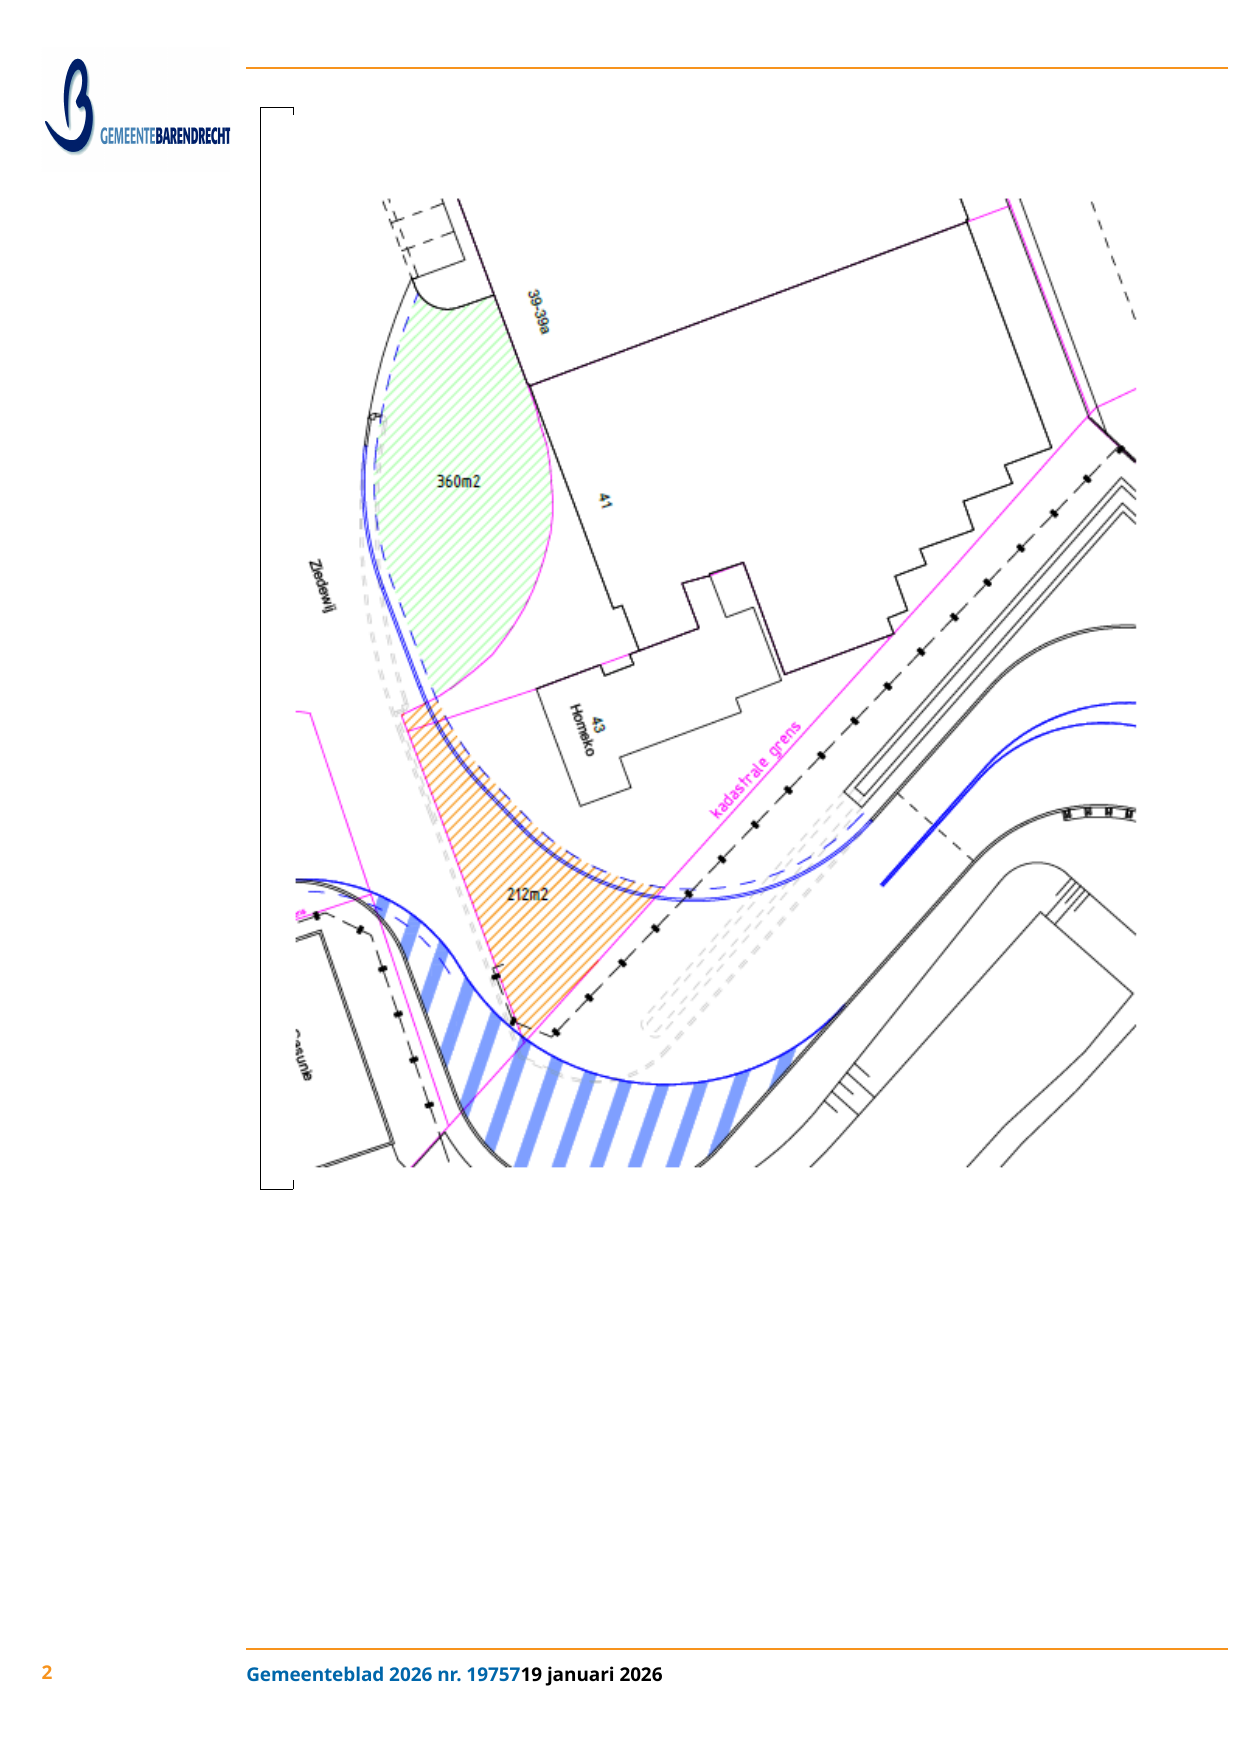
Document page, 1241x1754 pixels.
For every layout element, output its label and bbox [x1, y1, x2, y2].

picture [268, 115, 1155, 1180]
picture [41, 47, 231, 172]
